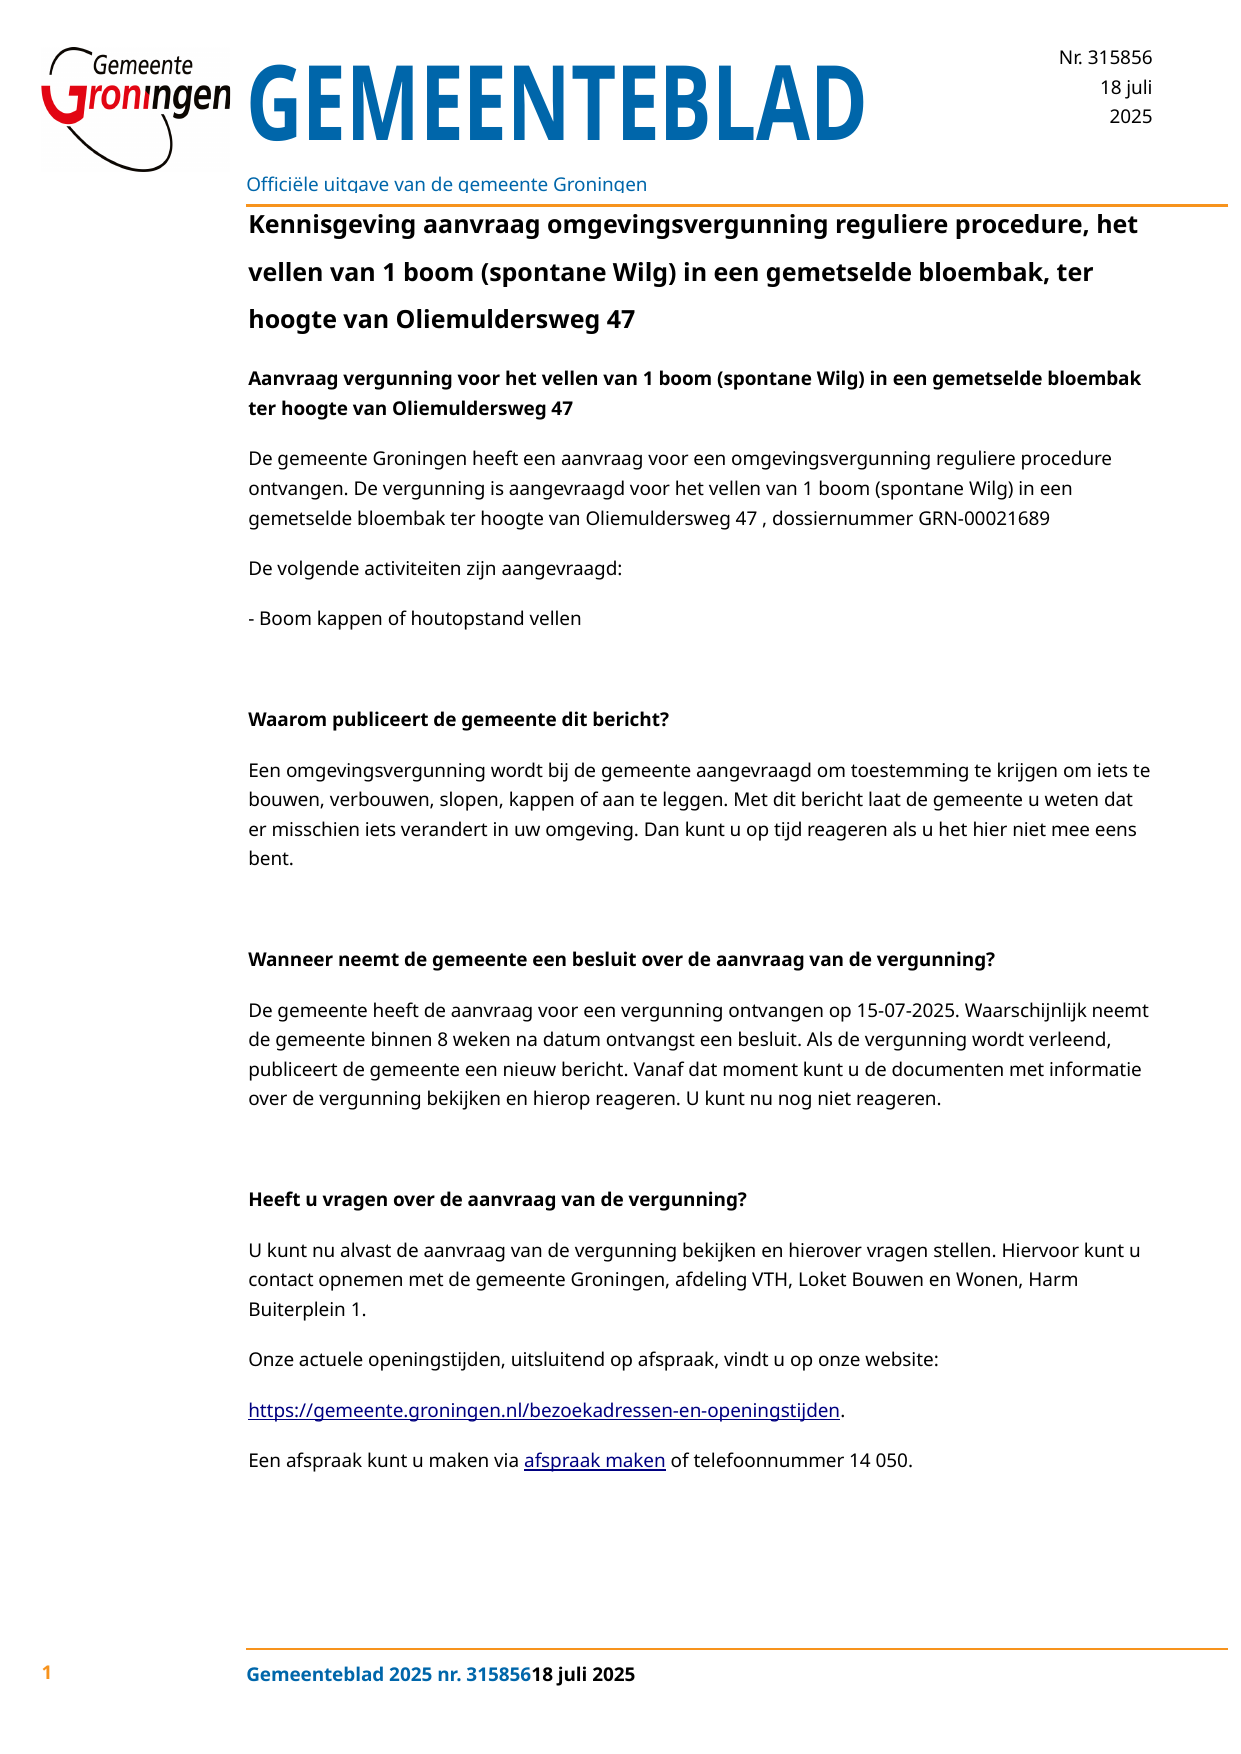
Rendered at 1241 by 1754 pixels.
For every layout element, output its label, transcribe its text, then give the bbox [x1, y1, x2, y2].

text Waarom publiceert de gemeente dit bericht? [248, 706, 1152, 732]
text De gemeente heeft de aanvraag voor een vergunning ontvangen op 15-07-2025. Waarschijnlijk neemt de gemeente binnen 8 weken na datum ontvangst een besluit. Als de vergunning wordt verleend, publiceert de gemeente een nieuw bericht. Vanaf dat moment kunt u de documenten met informatie over de vergunning bekijken en hierop reageren. U kunt nu nog niet reageren. [248, 997, 1152, 1111]
text Kennisgeving aanvraag omgevingsvergunning reguliere procedure, het vellen van 1 boom (spontane Wilg) in een gemetselde bloembak, ter hoogte van Oliemuldersweg 47 [248, 207, 1152, 336]
text Onze actuele openingstijden, uitsluitend op afspraak, vindt u op onze website: [248, 1346, 1152, 1372]
text U kunt nu alvast de aanvraag van de vergunning bekijken en hierover vragen stellen. Hiervoor kunt u contact opnemen met de gemeente Groningen, afdeling VTH, Loket Bouwen en Wonen, Harm Buiterplein 1. [248, 1237, 1152, 1322]
text Heeft u vragen over de aanvraag van de vergunning? [248, 1186, 1152, 1212]
picture [41, 47, 231, 172]
text Aanvraag vergunning voor het vellen van 1 boom (spontane Wilg) in een gemetselde bloembak ter hoogte van Oliemuldersweg 47 [248, 366, 1152, 421]
text De gemeente Groningen heeft een aanvraag voor een omgevingsvergunning reguliere procedure ontvangen. De vergunning is aangevraagd voor het vellen van 1 boom (spontane Wilg) in een gemetselde bloembak ter hoogte van Oliemuldersweg 47 , dossiernummer GRN-00021689 [248, 446, 1152, 530]
text De volgende activiteiten zijn aangevraagd: [248, 555, 1152, 581]
text - Boom kappen of houtopstand vellen [248, 606, 1152, 631]
text Wanneer neemt de gemeente een besluit over de aanvraag van de vergunning? [248, 946, 1152, 972]
text https://gemeente.groningen.nl/bezoekadressen-en-openingstijden. [248, 1397, 1152, 1422]
text Een afspraak kunt u maken via afspraak maken of telefoonnummer 14 050. [248, 1447, 1152, 1473]
text Een omgevingsvergunning wordt bij de gemeente aangevraagd om toestemming te krijgen om iets te bouwen, verbouwen, slopen, kappen of aan te leggen. Met dit bericht laat de gemeente u weten dat er misschien iets verandert in uw omgeving. Dan kunt u op tijd reageren als u het hier niet mee eens bent. [248, 757, 1152, 871]
